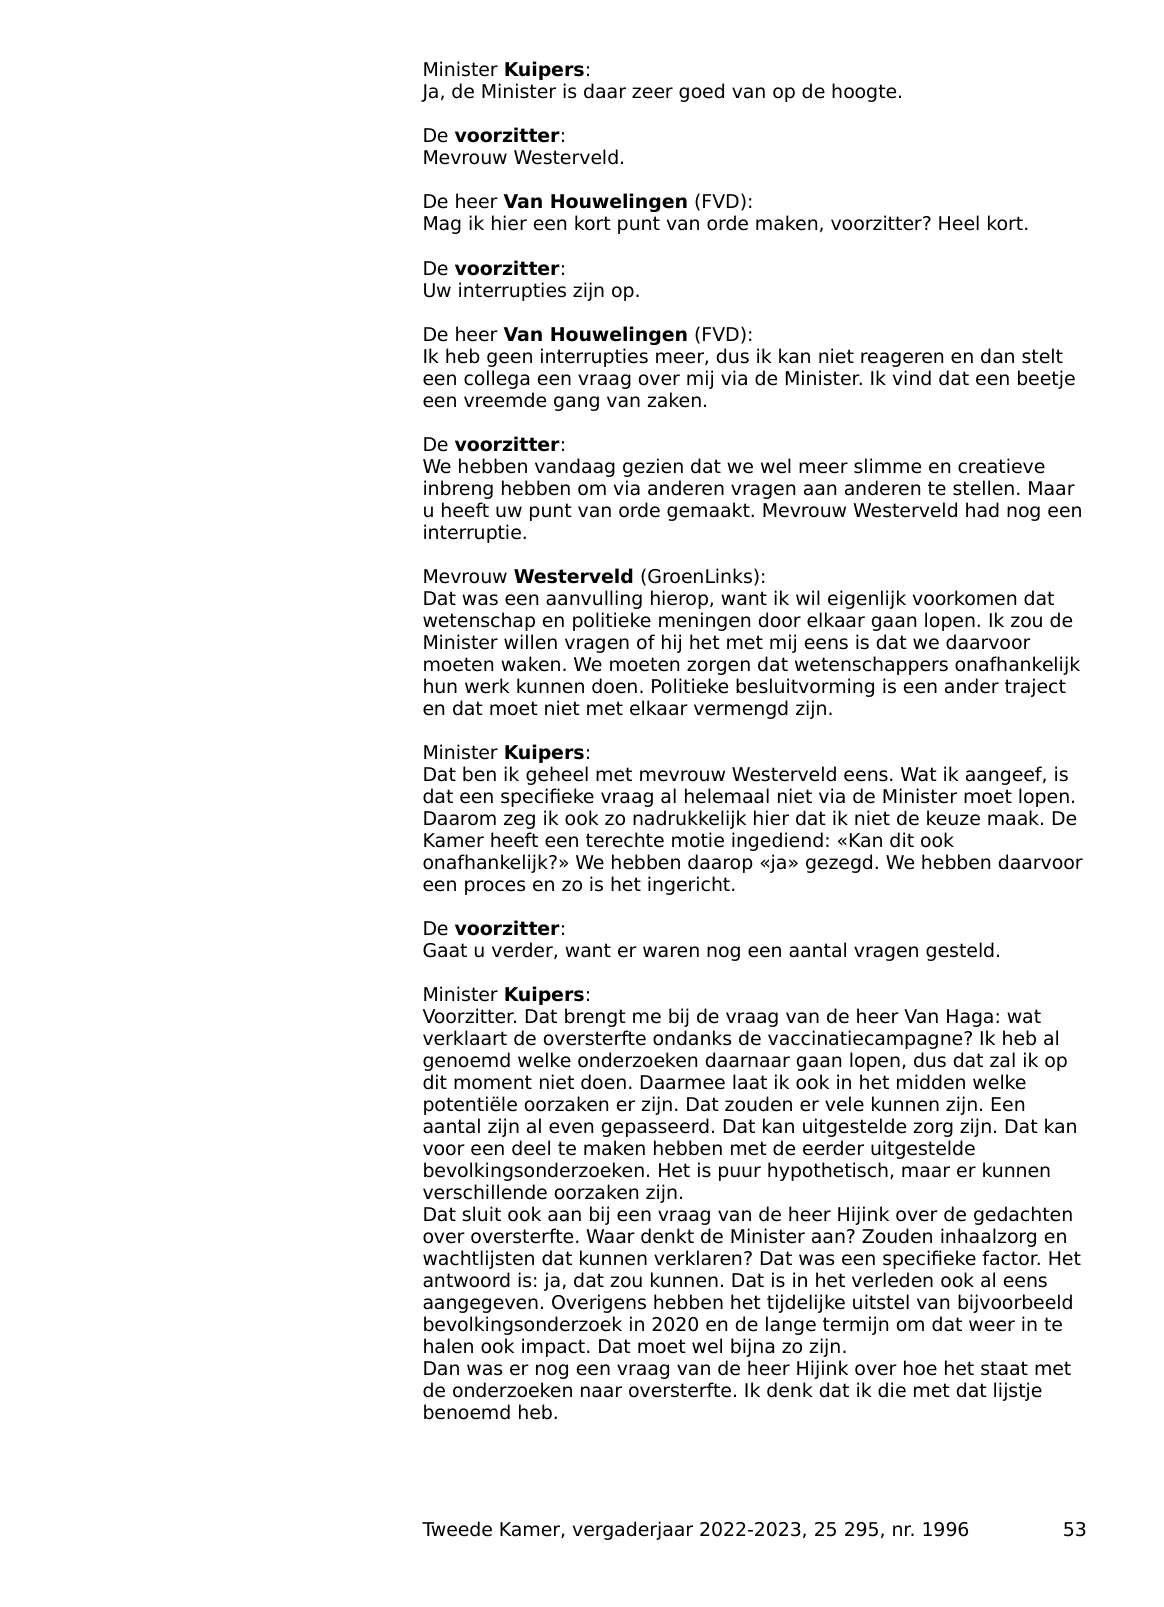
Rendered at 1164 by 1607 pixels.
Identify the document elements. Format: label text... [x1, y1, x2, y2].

text Voorzitter. Dat brengt me bij de vraag van de heer Van Haga: wat verklaart de oversterfte ondanks de vaccinatiecampagne? Ik heb al genoemd welke onderzoeken daarnaar gaan lopen, dus dat zal ik op dit moment niet doen. Daarmee laat ik ook in het midden welke potentiële oorzaken er zijn. Dat zouden er vele kunnen zijn. Een aantal zijn al even gepasseerd. Dat kan uitgestelde zorg zijn. Dat kan voor een deel te maken hebben met de eerder uitgestelde bevolkingsonderzoeken. Het is puur hypothetisch, maar er kunnen verschillende oorzaken zijn. [422, 1006, 1087, 1204]
text Ja, de Minister is daar zeer goed van op de hoogte. [422, 81, 1087, 103]
text De heer Van Houwelingen (FVD): [422, 191, 1087, 213]
text Mag ik hier een kort punt van orde maken, voorzitter? Heel kort. [422, 213, 1087, 235]
text Ik heb geen interrupties meer, dus ik kan niet reageren en dan stelt een collega een vraag over mij via de Minister. Ik vind dat een beetje een vreemde gang van zaken. [422, 346, 1087, 412]
text Uw interrupties zijn op. [422, 279, 1087, 301]
text Minister Kuipers: [422, 59, 1087, 81]
text Gaat u verder, want er waren nog een aantal vragen gesteld. [422, 940, 1087, 962]
text De voorzitter: [422, 125, 1087, 147]
text De voorzitter: [422, 918, 1087, 940]
text Mevrouw Westerveld (GroenLinks): [422, 566, 1087, 588]
text Dat ben ik geheel met mevrouw Westerveld eens. Wat ik aangeef, is dat een specifieke vraag al helemaal niet via de Minister moet lopen. Daarom zeg ik ook zo nadrukkelijk hier dat ik niet de keuze maak. De Kamer heeft een terechte motie ingediend: «Kan dit ook onafhankelijk?» We hebben daarop «ja» gezegd. We hebben daarvoor een proces en zo is het ingericht. [422, 764, 1087, 896]
text De voorzitter: [422, 257, 1087, 279]
text De voorzitter: [422, 434, 1087, 456]
text Minister Kuipers: [422, 742, 1087, 764]
text Dat was een aanvulling hierop, want ik wil eigenlijk voorkomen dat wetenschap en politieke meningen door elkaar gaan lopen. Ik zou de Minister willen vragen of hij het met mij eens is dat we daarvoor moeten waken. We moeten zorgen dat wetenschappers onafhankelijk hun werk kunnen doen. Politieke besluitvorming is een ander traject en dat moet niet met elkaar vermengd zijn. [422, 588, 1087, 720]
text Mevrouw Westerveld. [422, 147, 1087, 169]
text Minister Kuipers: [422, 984, 1087, 1006]
text De heer Van Houwelingen (FVD): [422, 324, 1087, 346]
text Dat sluit ook aan bij een vraag van de heer Hijink over de gedachten over oversterfte. Waar denkt de Minister aan? Zouden inhaalzorg en wachtlijsten dat kunnen verklaren? Dat was een specifieke factor. Het antwoord is: ja, dat zou kunnen. Dat is in het verleden ook al eens aangegeven. Overigens hebben het tijdelijke uitstel van bijvoorbeeld bevolkingsonderzoek in 2020 en de lange termijn om dat weer in te halen ook impact. Dat moet wel bijna zo zijn. [422, 1204, 1087, 1358]
text We hebben vandaag gezien dat we wel meer slimme en creatieve inbreng hebben om via anderen vragen aan anderen te stellen. Maar u heeft uw punt van orde gemaakt. Mevrouw Westerveld had nog een interruptie. [422, 456, 1087, 544]
text Dan was er nog een vraag van de heer Hijink over hoe het staat met de onderzoeken naar oversterfte. Ik denk dat ik die met dat lijstje benoemd heb. [422, 1358, 1087, 1424]
